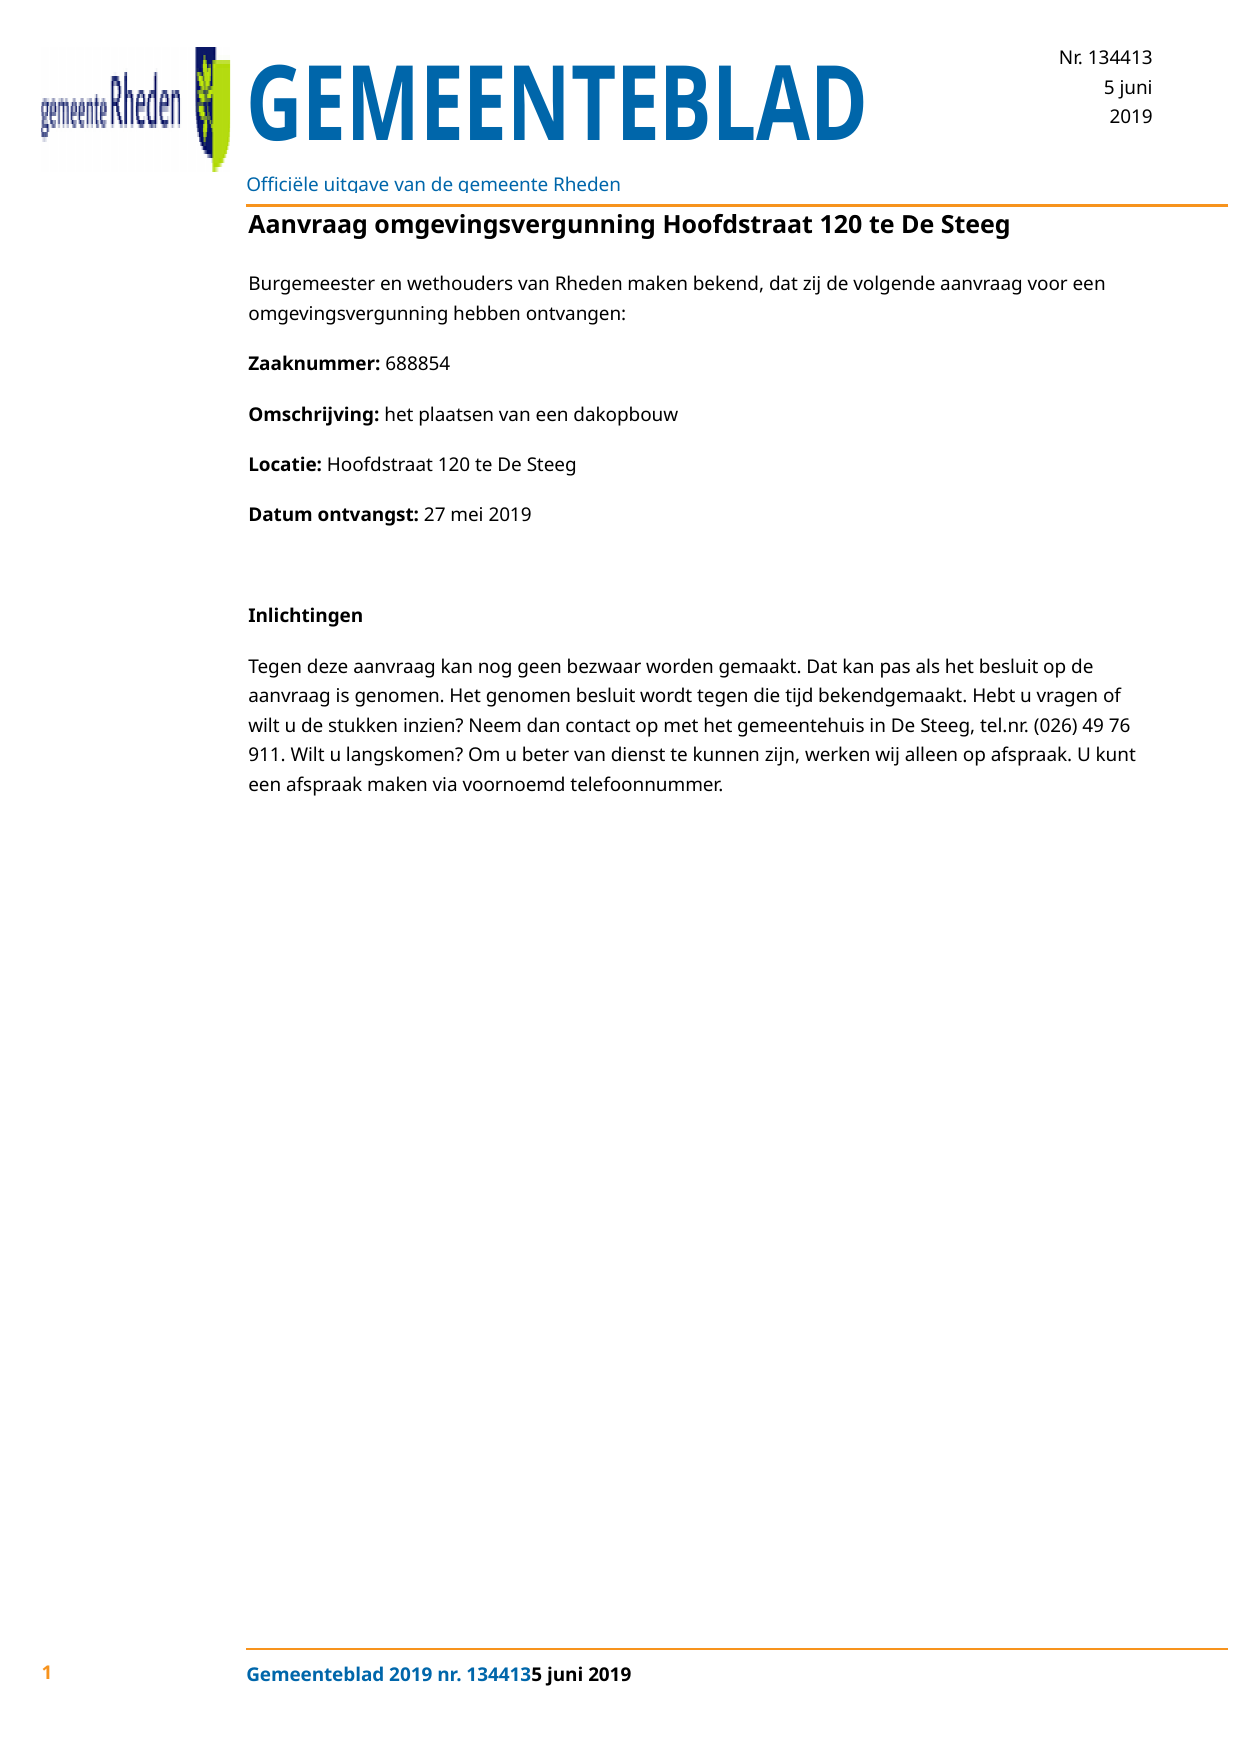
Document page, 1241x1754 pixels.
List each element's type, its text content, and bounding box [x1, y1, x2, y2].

text Omschrijving: het plaatsen van een dakopbouw [248, 401, 1152, 426]
text Burgemeester en wethouders van Rheden maken bekend, dat zij de volgende aanvraag voor een omgevingsvergunning hebben ontvangen: [248, 270, 1152, 326]
text Datum ontvangst: 27 mei 2019 [248, 502, 1152, 527]
text Inlichtingen [248, 602, 1152, 628]
picture [41, 47, 231, 172]
text Zaaknummer: 688854 [248, 350, 1152, 376]
text Tegen deze aanvraag kan nog geen bezwaar worden gemaakt. Dat kan pas als het besluit op de aanvraag is genomen. Het genomen besluit wordt tegen die tijd bekendgemaakt. Hebt u vragen of wilt u de stukken inzien? Neem dan contact op met het gemeentehuis in De Steeg, tel.nr. (026) 49 76 911. Wilt u langskomen? Om u beter van dienst te kunnen zijn, werken wij alleen op afspraak. U kunt een afspraak maken via voornoemd telefoonnummer. [248, 653, 1152, 797]
text Locatie: Hoofdstraat 120 te De Steeg [248, 451, 1152, 477]
text Aanvraag omgevingsvergunning Hoofdstraat 120 te De Steeg [248, 207, 1152, 241]
